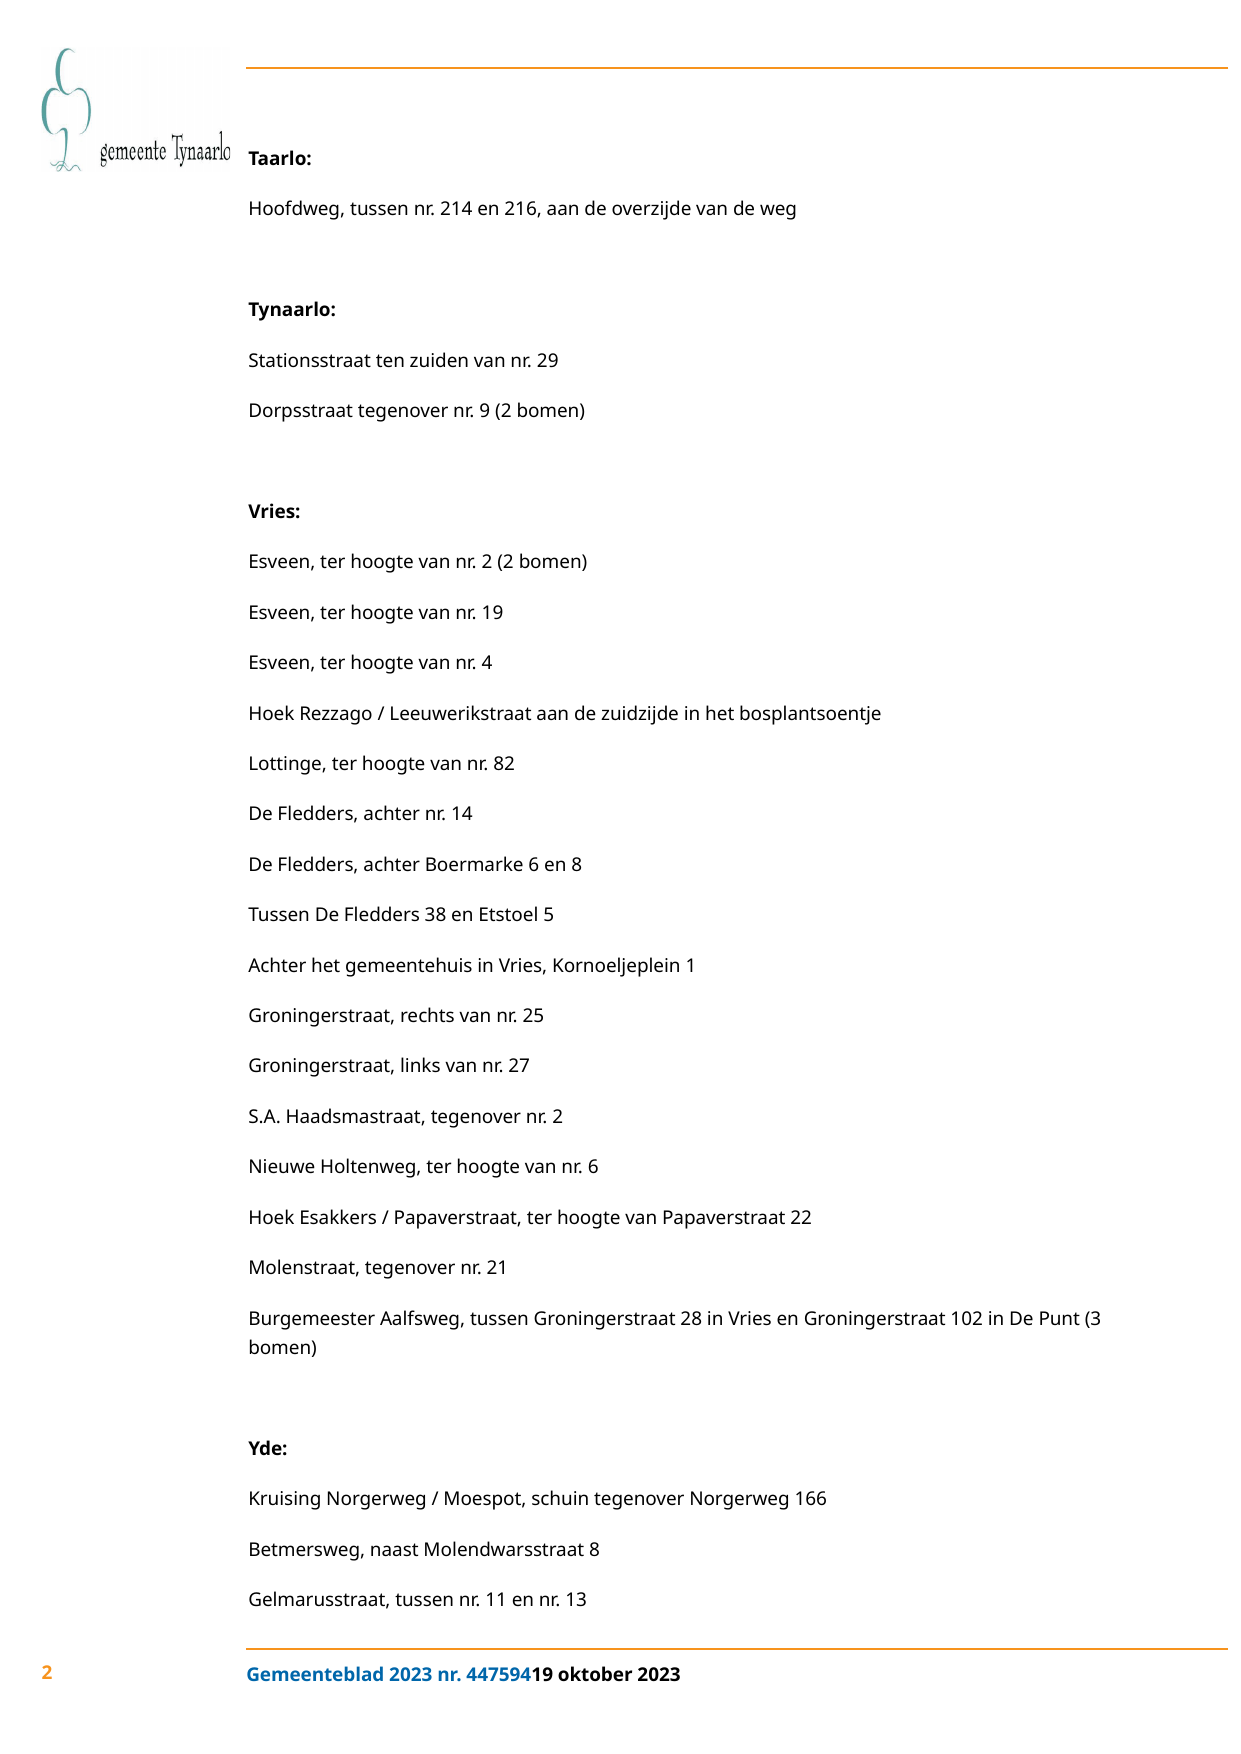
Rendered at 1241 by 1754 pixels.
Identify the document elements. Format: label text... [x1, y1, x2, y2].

text De Fledders, achter Boermarke 6 en 8 [248, 851, 1152, 877]
text Hoofdweg, tussen nr. 214 en 216, aan de overzijde van de weg [248, 196, 1152, 221]
text Achter het gemeentehuis in Vries, Kornoeljeplein 1 [248, 952, 1152, 978]
text Groningerstraat, rechts van nr. 25 [248, 1002, 1152, 1028]
text Yde: [248, 1435, 1152, 1461]
text Vries: [248, 498, 1152, 524]
text Dorpsstraat tegenover nr. 9 (2 bomen) [248, 397, 1152, 423]
text S.A. Haadsmastraat, tegenover nr. 2 [248, 1103, 1152, 1129]
text Esveen, ter hoogte van nr. 2 (2 bomen) [248, 548, 1152, 574]
text Tynaarlo: [248, 296, 1152, 322]
text De Fledders, achter nr. 14 [248, 801, 1152, 826]
text Kruising Norgerweg / Moespot, schuin tegenover Norgerweg 166 [248, 1486, 1152, 1511]
text Esveen, ter hoogte van nr. 19 [248, 599, 1152, 625]
text Groningerstraat, links van nr. 27 [248, 1053, 1152, 1078]
text Gelmarusstraat, tussen nr. 11 en nr. 13 [248, 1586, 1152, 1612]
text Molenstraat, tegenover nr. 21 [248, 1254, 1152, 1280]
text Esveen, ter hoogte van nr. 4 [248, 649, 1152, 675]
text Hoek Esakkers / Papaverstraat, ter hoogte van Papaverstraat 22 [248, 1204, 1152, 1230]
text Betmersweg, naast Molendwarsstraat 8 [248, 1536, 1152, 1562]
text Burgemeester Aalfsweg, tussen Groningerstraat 28 in Vries en Groningerstraat 102 in De Punt (3 bomen) [248, 1305, 1152, 1360]
text Lottinge, ter hoogte van nr. 82 [248, 750, 1152, 776]
text Taarlo: [248, 145, 1152, 171]
picture [41, 47, 231, 172]
text Nieuwe Holtenweg, ter hoogte van nr. 6 [248, 1153, 1152, 1179]
text Tussen De Fledders 38 en Etstoel 5 [248, 901, 1152, 927]
text Stationsstraat ten zuiden van nr. 29 [248, 347, 1152, 373]
text Hoek Rezzago / Leeuwerikstraat aan de zuidzijde in het bosplantsoentje [248, 700, 1152, 726]
